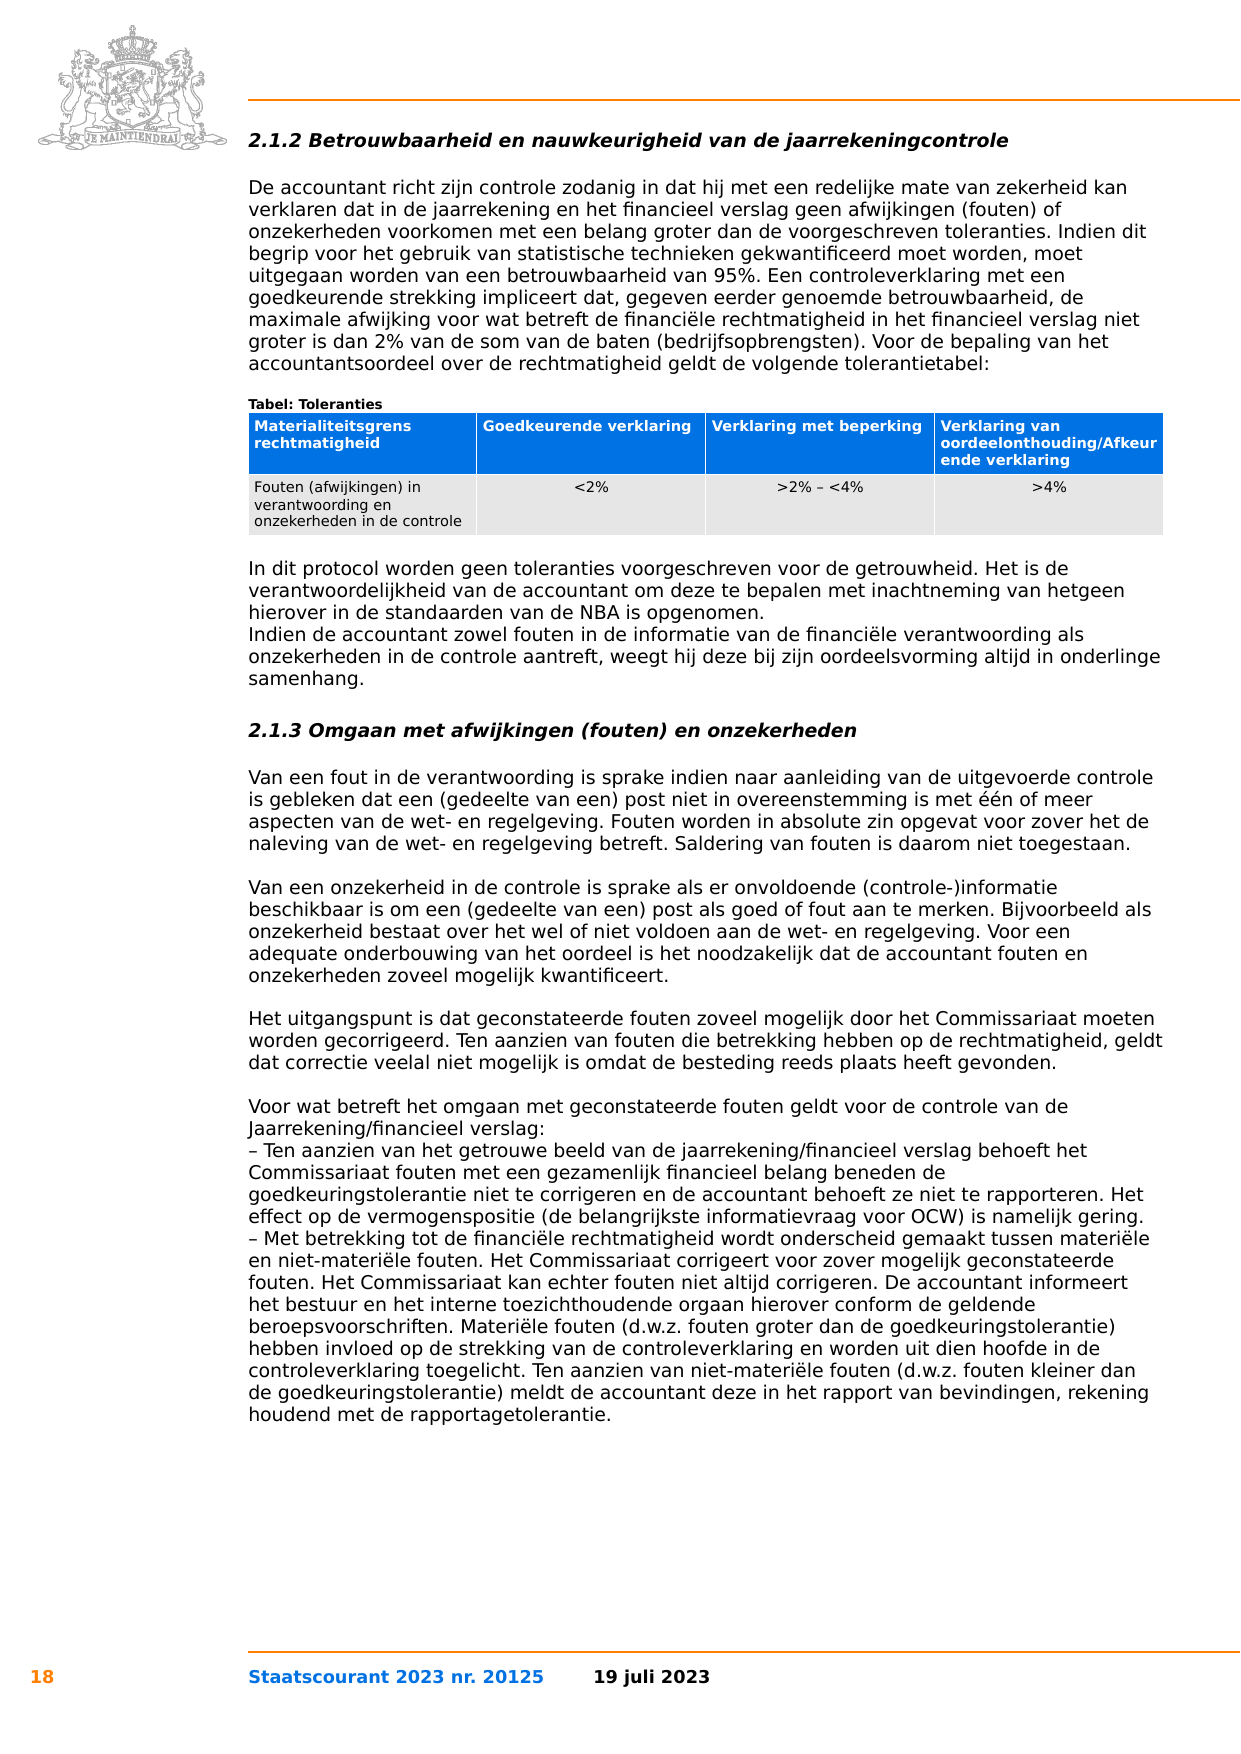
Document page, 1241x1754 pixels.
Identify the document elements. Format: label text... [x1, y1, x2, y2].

subtitle 2.1.2 Betrouwbaarheid en nauwkeurigheid van de jaarrekeningcontrole [248, 130, 1163, 152]
subtitle 2.1.3 Omgaan met afwijkingen (fouten) en onzekerheden [248, 720, 1163, 742]
table_cell Goedkeurende verklaring [477, 413, 705, 474]
table_cell >4% [935, 475, 1163, 535]
table_cell Fouten (afwijkingen) in verantwoording en onzekerheden in de controle [249, 475, 476, 535]
text Van een fout in de verantwoording is sprake indien naar aanleiding van de uitgevoerde controle is gebleken dat een (gedeelte van een) post niet in overeenstemming is met één of meer aspecten van de wet- en regelgeving. Fouten worden in absolute zin opgevat voor zover het de naleving van de wet- en regelgeving betreft. Saldering van fouten is daarom niet toegestaan. [248, 767, 1163, 855]
text – Ten aanzien van het getrouwe beeld van de jaarrekening/financieel verslag behoeft het Commissariaat fouten met een gezamenlijk financieel belang beneden de goedkeuringstolerantie niet te corrigeren en de accountant behoeft ze niet te rapporteren. Het effect op de vermogenspositie (de belangrijkste informatievraag voor OCW) is namelijk gering. [248, 1140, 1163, 1228]
text Van een onzekerheid in de controle is sprake als er onvoldoende (controle-)informatie beschikbaar is om een (gedeelte van een) post als goed of fout aan te merken. Bijvoorbeeld als onzekerheid bestaat over het wel of niet voldoen aan de wet- en regelgeving. Voor een adequate onderbouwing van het oordeel is het noodzakelijk dat de accountant fouten en onzekerheden zoveel mogelijk kwantificeert. [248, 877, 1163, 986]
table_cell Verklaring van oordeelonthouding/Afkeurende verklaring [935, 413, 1163, 474]
text Indien de accountant zowel fouten in de informatie van de financiële verantwoording als onzekerheden in de controle aantreft, weegt hij deze bij zijn oordeelsvorming altijd in onderlinge samenhang. [248, 624, 1163, 690]
text – Met betrekking tot de financiële rechtmatigheid wordt onderscheid gemaakt tussen materiële en niet-materiële fouten. Het Commissariaat corrigeert voor zover mogelijk geconstateerde fouten. Het Commissariaat kan echter fouten niet altijd corrigeren. De accountant informeert het bestuur en het interne toezichthoudende orgaan hierover conform de geldende beroepsvoorschriften. Materiële fouten (d.w.z. fouten groter dan de goedkeuringstolerantie) hebben invloed op de strekking van de controleverklaring en worden uit dien hoofde in de controleverklaring toegelicht. Ten aanzien van niet-materiële fouten (d.w.z. fouten kleiner dan de goedkeuringstolerantie) meldt de accountant deze in het rapport van bevindingen, rekening houdend met de rapportagetolerantie. [248, 1228, 1163, 1426]
text In dit protocol worden geen toleranties voorgeschreven voor de getrouwheid. Het is de verantwoordelijkheid van de accountant om deze te bepalen met inachtneming van hetgeen hierover in de standaarden van de NBA is opgenomen. [248, 558, 1163, 624]
picture [38, 25, 227, 150]
text De accountant richt zijn controle zodanig in dat hij met een redelijke mate van zekerheid kan verklaren dat in de jaarrekening en het financieel verslag geen afwijkingen (fouten) of onzekerheden voorkomen met een belang groter dan de voorgeschreven toleranties. Indien dit begrip voor het gebruik van statistische technieken gekwantificeerd moet worden, moet uitgegaan worden van een betrouwbaarheid van 95%. Een controleverklaring met een goedkeurende strekking impliceert dat, gegeven eerder genoemde betrouwbaarheid, de maximale afwijking voor wat betreft de financiële rechtmatigheid in het financieel verslag niet groter is dan 2% van de som van de baten (bedrijfsopbrengsten). Voor de bepaling van het accountantsoordeel over de rechtmatigheid geldt de volgende tolerantietabel: [248, 177, 1163, 375]
table_header Tabel: Toleranties [248, 397, 1163, 412]
table_cell Verklaring met beperking [706, 413, 934, 474]
table_cell <2% [477, 475, 705, 535]
text Het uitgangspunt is dat geconstateerde fouten zoveel mogelijk door het Commissariaat moeten worden gecorrigeerd. Ten aanzien van fouten die betrekking hebben op de rechtmatigheid, geldt dat correctie veelal niet mogelijk is omdat de besteding reeds plaats heeft gevonden. [248, 1008, 1163, 1074]
table_cell >2% – <4% [706, 475, 934, 535]
text Voor wat betreft het omgaan met geconstateerde fouten geldt voor de controle van de Jaarrekening/financieel verslag: [248, 1096, 1163, 1140]
table_cell Materialiteitsgrens rechtmatigheid [249, 413, 476, 474]
